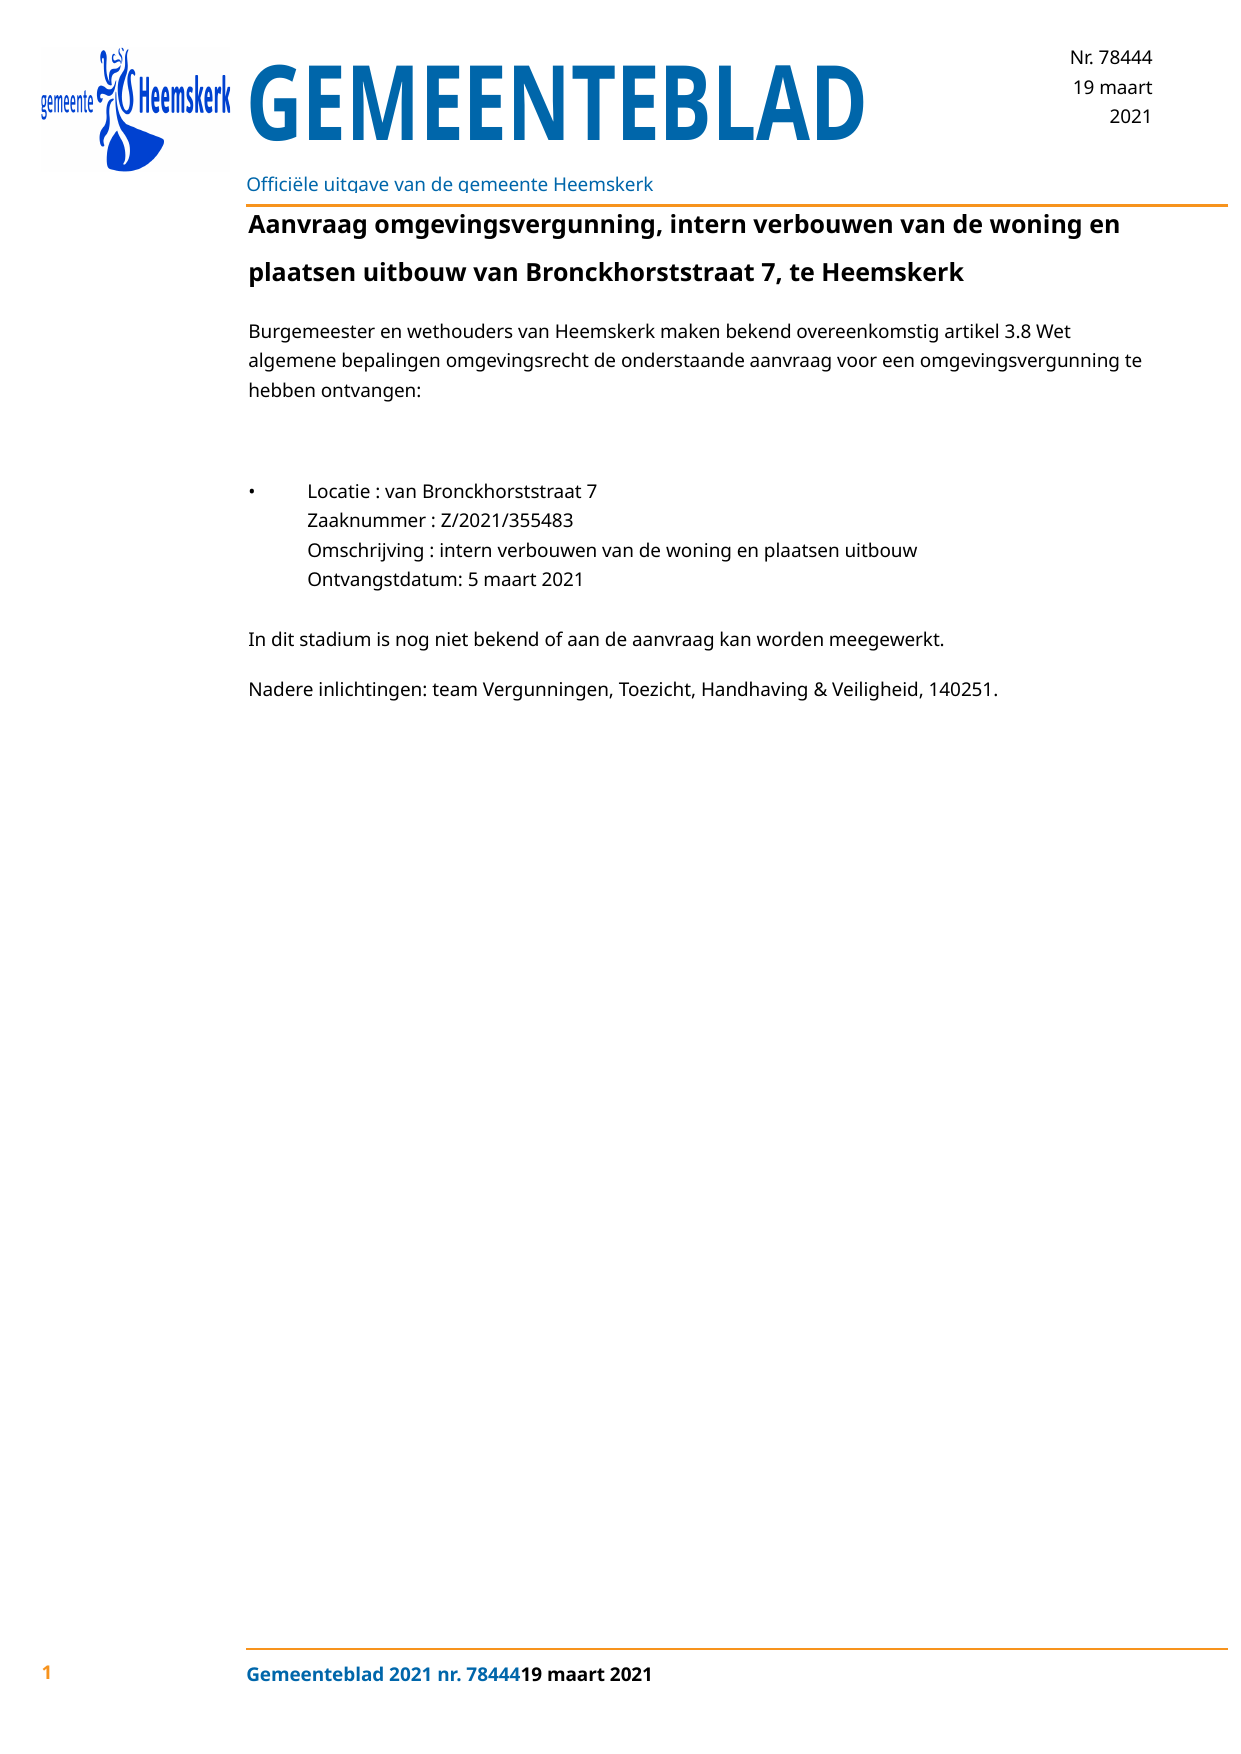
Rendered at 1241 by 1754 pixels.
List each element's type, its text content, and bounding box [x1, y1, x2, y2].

text Aanvraag omgevingsvergunning, intern verbouwen van de woning en plaatsen uitbouw van Bronckhorststraat 7, te Heemskerk [248, 207, 1152, 288]
list Omschrijving : intern verbouwen van de woning en plaatsen uitbouw [248, 537, 1152, 563]
text Nadere inlichtingen: team Vergunningen, Toezicht, Handhaving & Veiligheid, 140251. [248, 676, 1152, 702]
text Burgemeester en wethouders van Heemskerk maken bekend overeenkomstig artikel 3.8 Wet algemene bepalingen omgevingsrecht de onderstaande aanvraag voor een omgevingsvergunning te hebben ontvangen: [248, 318, 1152, 403]
list Zaaknummer : Z/2021/355483 [248, 507, 1152, 533]
text In dit stadium is nog niet bekend of aan de aanvraag kan worden meegewerkt. [248, 626, 1152, 652]
list Locatie : van Bronckhorststraat 7 [248, 478, 1152, 504]
picture [41, 47, 231, 172]
list Ontvangstdatum: 5 maart 2021 [248, 567, 1152, 592]
